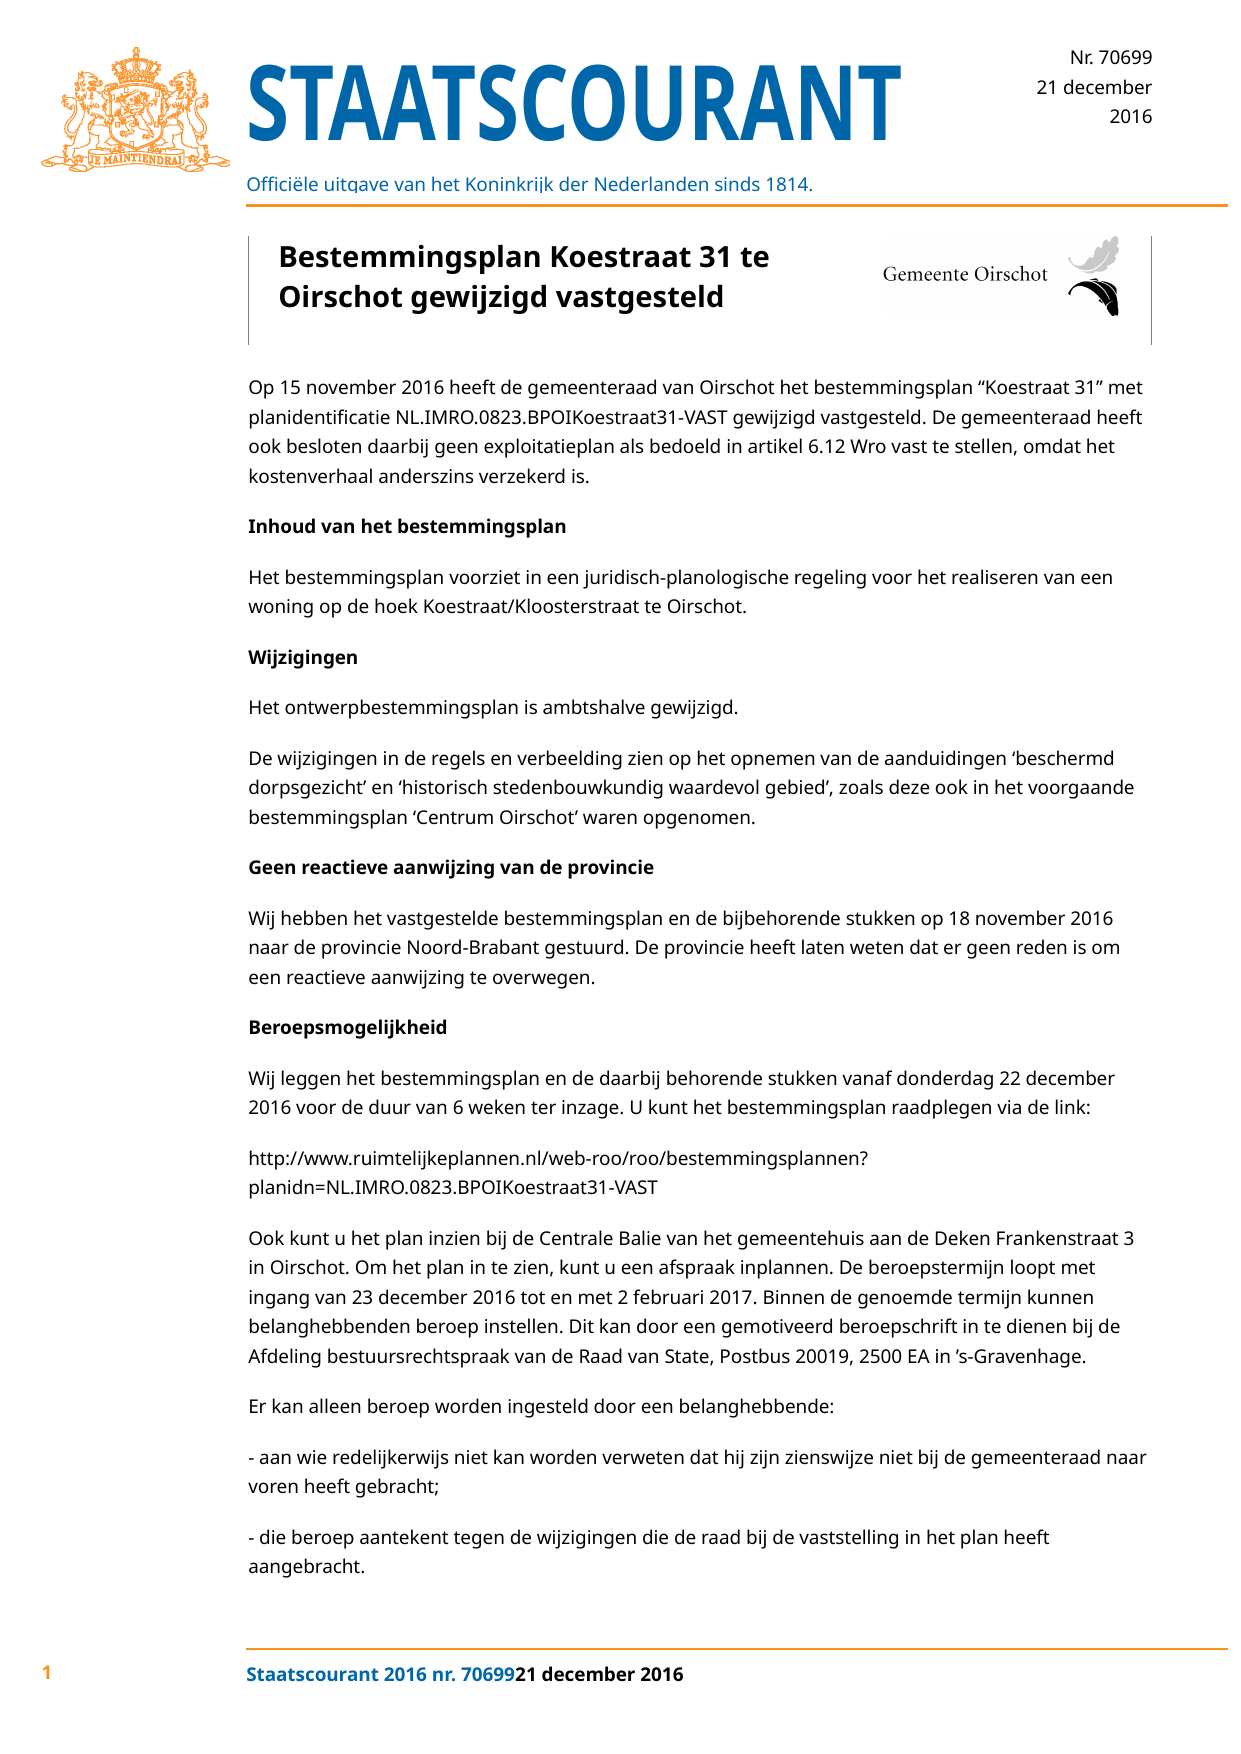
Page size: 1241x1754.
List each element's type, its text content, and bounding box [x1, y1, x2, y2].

text Beroepsmogelijkheid [248, 1014, 1152, 1040]
text Inhoud van het bestemmingsplan [248, 513, 1152, 539]
table_header [850, 236, 1151, 345]
text De wijzigingen in de regels en verbeelding zien op het opnemen van de aanduidingen ‘beschermd dorpsgezicht’ en ‘historisch stedenbouwkundig waardevol gebied’, zoals deze ook in het voorgaande bestemmingsplan ‘Centrum Oirschot’ waren opgenomen. [248, 745, 1152, 829]
text Wijzigingen [248, 644, 1152, 669]
picture [41, 47, 231, 172]
text - die beroep aantekent tegen de wijzigingen die de raad bij de vaststelling in het plan heeft aangebracht. [248, 1524, 1152, 1579]
text http://www.ruimtelijkeplannen.nl/web-roo/roo/bestemmingsplannen?planidn=NL.IMRO.0823.BPOIKoestraat31-VAST [248, 1145, 1152, 1200]
text Het ontwerpbestemmingsplan is ambtshalve gewijzigd. [248, 694, 1152, 720]
text - aan wie redelijkerwijs niet kan worden verweten dat hij zijn zienswijze niet bij de gemeenteraad naar voren heeft gebracht; [248, 1444, 1152, 1499]
text Geen reactieve aanwijzing van de provincie [248, 854, 1152, 880]
text Ook kunt u het plan inzien bij de Centrale Balie van het gemeentehuis aan de Deken Frankenstraat 3 in Oirschot. Om het plan in te zien, kunt u een afspraak inplannen. De beroepstermijn loopt met ingang van 23 december 2016 tot en met 2 februari 2017. Binnen de genoemde termijn kunnen belanghebbenden beroep instellen. Dit kan door een gemotiveerd beroepschrift in te dienen bij de Afdeling bestuursrechtspraak van de Raad van State, Postbus 20019, 2500 EA in ’s-Gravenhage. [248, 1225, 1152, 1369]
text Het bestemmingsplan voorziet in een juridisch-planologische regeling voor het realiseren van een woning op de hoek Koestraat/Kloosterstraat te Oirschot. [248, 564, 1152, 619]
text Wij leggen het bestemmingsplan en de daarbij behorende stukken vanaf donderdag 22 december 2016 voor de duur van 6 weken ter inzage. U kunt het bestemmingsplan raadplegen via de link: [248, 1065, 1152, 1120]
table_header Bestemmingsplan Koestraat 31 te Oirschot gewijzigd vastgesteld [249, 236, 850, 345]
text Er kan alleen beroep worden ingesteld door een belanghebbende: [248, 1393, 1152, 1419]
text Wij hebben het vastgestelde bestemmingsplan en de bijbehorende stukken op 18 november 2016 naar de provincie Noord-Brabant gestuurd. De provincie heeft laten weten dat er geen reden is om een reactieve aanwijzing te overwegen. [248, 905, 1152, 989]
text Op 15 november 2016 heeft de gemeenteraad van Oirschot het bestemmingsplan “Koestraat 31” met planidentificatie NL.IMRO.0823.BPOIKoestraat31-VAST gewijzigd vastgesteld. De gemeenteraad heeft ook besloten daarbij geen exploitatieplan als bedoeld in artikel 6.12 Wro vast te stellen, omdat het kostenverhaal anderszins verzekerd is. [248, 374, 1152, 489]
picture [882, 236, 1119, 316]
